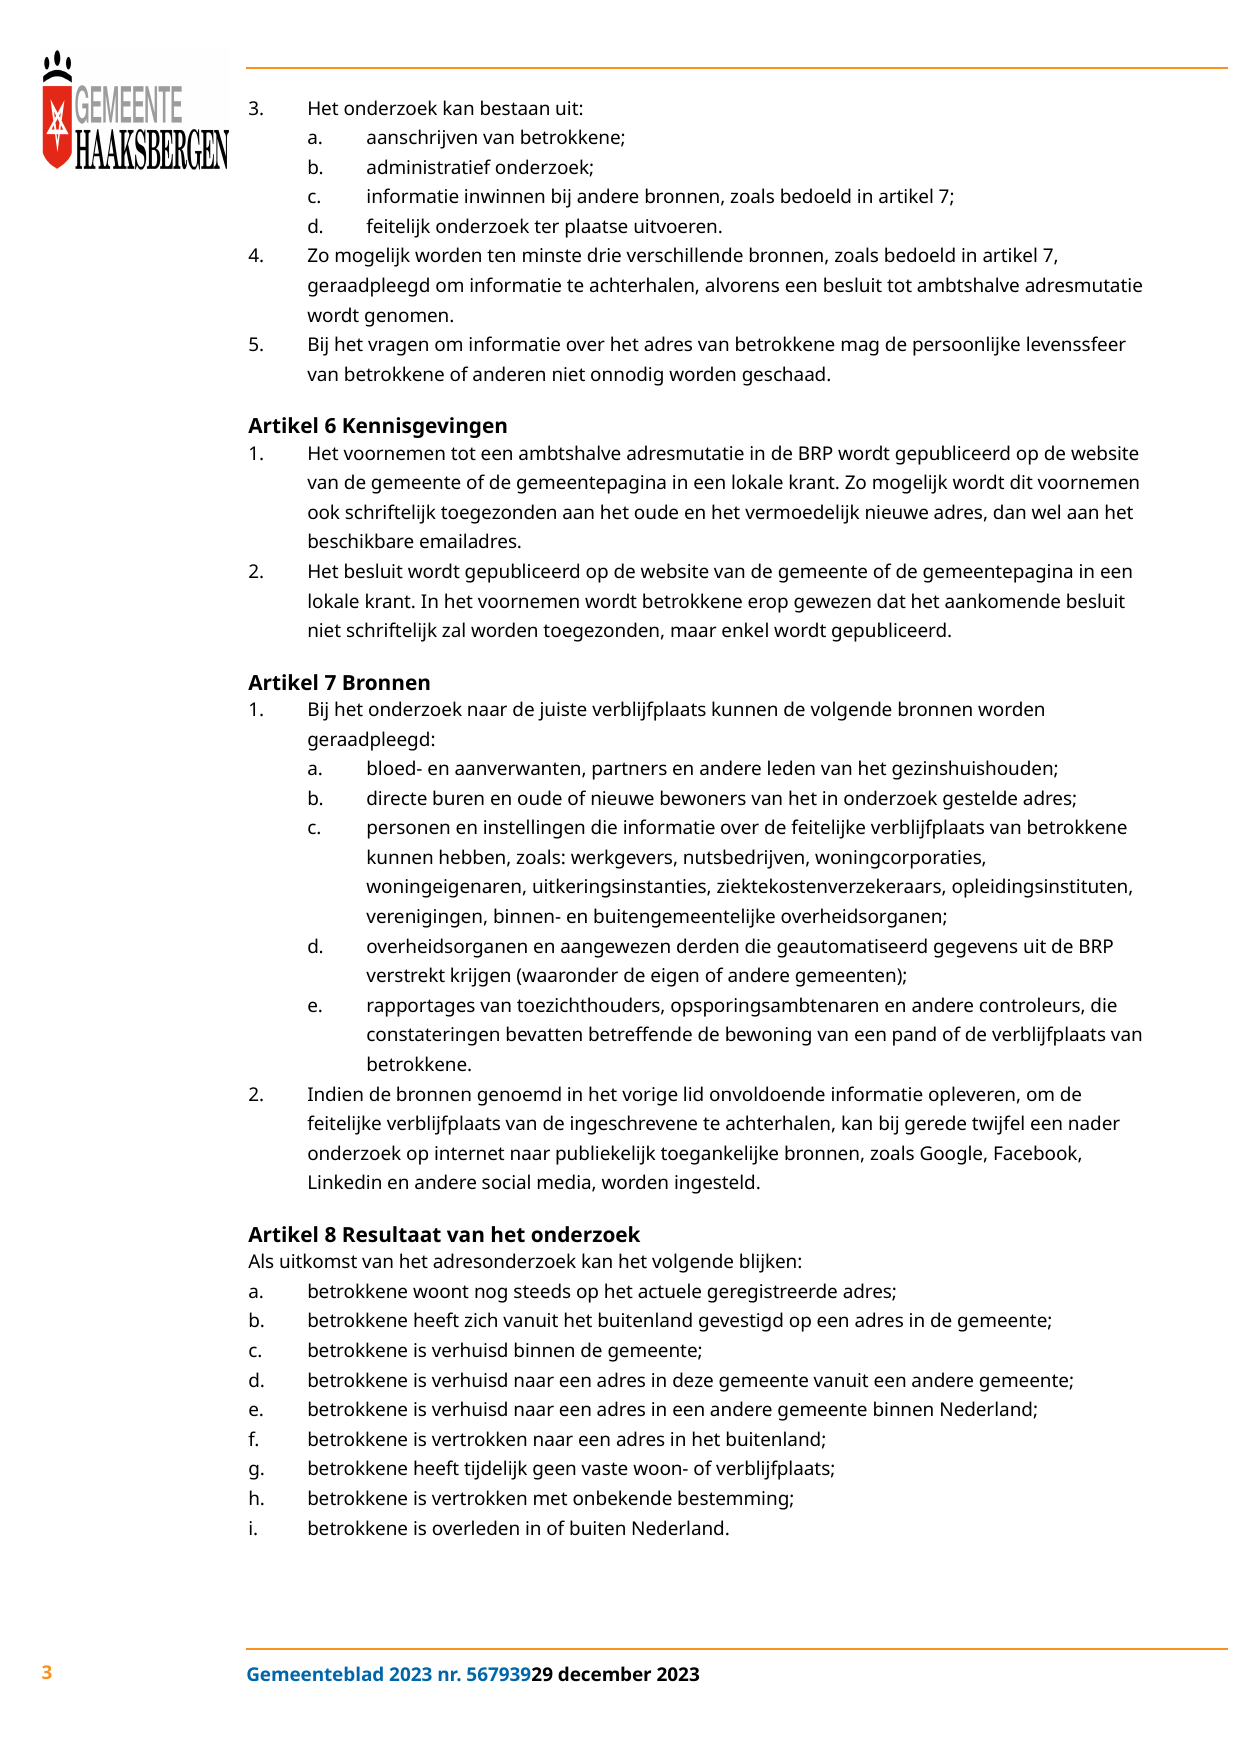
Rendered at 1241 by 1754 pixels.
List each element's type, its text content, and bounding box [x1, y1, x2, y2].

list betrokkene is overleden in of buiten Nederland. [248, 1515, 1152, 1540]
list betrokkene is vertrokken naar een adres in het buitenland; [248, 1426, 1152, 1452]
list feitelijk onderzoek ter plaatse uitvoeren. [307, 213, 1152, 239]
list personen en instellingen die informatie over de feitelijke verblijfplaats van betrokkene kunnen hebben, zoals: werkgevers, nutsbedrijven, woningcorporaties, woningeigenaren, uitkeringsinstanties, ziektekostenverzekeraars, opleidingsinstituten, verenigingen, binnen- en buitengemeentelijke overheidsorganen; [307, 814, 1152, 929]
list Bij het vragen om informatie over het adres van betrokkene mag de persoonlijke levenssfeer van betrokkene of anderen niet onnodig worden geschaad. [248, 331, 1152, 387]
list betrokkene heeft zich vanuit het buitenland gevestigd op een adres in de gemeente; [248, 1308, 1152, 1333]
text Artikel 7 Bronnen [248, 668, 1152, 696]
list betrokkene is verhuisd naar een adres in deze gemeente vanuit een andere gemeente; [248, 1367, 1152, 1392]
picture [41, 47, 231, 172]
list Het onderzoek kan bestaan uit: [248, 95, 1152, 121]
list directe buren en oude of nieuwe bewoners van het in onderzoek gestelde adres; [307, 785, 1152, 811]
list bloed- en aanverwanten, partners en andere leden van het gezinshuishouden; [307, 755, 1152, 781]
text Artikel 8 Resultaat van het onderzoek [248, 1220, 1152, 1248]
list Het voornemen tot een ambtshalve adresmutatie in de BRP wordt gepubliceerd op de website van de gemeente of de gemeentepagina in een lokale krant. Zo mogelijk wordt dit voornemen ook schriftelijk toegezonden aan het oude en het vermoedelijk nieuwe adres, dan wel aan het beschikbare emailadres. [248, 440, 1152, 554]
list betrokkene is vertrokken met onbekende bestemming; [248, 1485, 1152, 1511]
list administratief onderzoek; [307, 154, 1152, 180]
list betrokkene woont nog steeds op het actuele geregistreerde adres; [248, 1278, 1152, 1304]
list rapportages van toezichthouders, opsporingsambtenaren en andere controleurs, die constateringen bevatten betreffende de bewoning van een pand of de verblijfplaats van betrokkene. [307, 992, 1152, 1077]
list betrokkene is verhuisd naar een adres in een andere gemeente binnen Nederland; [248, 1396, 1152, 1422]
list overheidsorganen en aangewezen derden die geautomatiseerd gegevens uit de BRP verstrekt krijgen (waaronder de eigen of andere gemeenten); [307, 933, 1152, 988]
list betrokkene heeft tijdelijk geen vaste woon- of verblijfplaats; [248, 1456, 1152, 1481]
list informatie inwinnen bij andere bronnen, zoals bedoeld in artikel 7; [307, 183, 1152, 209]
list Het besluit wordt gepubliceerd op de website van de gemeente of de gemeentepagina in een lokale krant. In het voornemen wordt betrokkene erop gewezen dat het aankomende besluit niet schriftelijk zal worden toegezonden, maar enkel wordt gepubliceerd. [248, 558, 1152, 643]
text Als uitkomst van het adresonderzoek kan het volgende blijken: [248, 1248, 1152, 1274]
list Bij het onderzoek naar de juiste verblijfplaats kunnen de volgende bronnen worden geraadpleegd: [248, 696, 1152, 752]
list betrokkene is verhuisd binnen de gemeente; [248, 1337, 1152, 1363]
list Zo mogelijk worden ten minste drie verschillende bronnen, zoals bedoeld in artikel 7, geraadpleegd om informatie te achterhalen, alvorens een besluit tot ambtshalve adresmutatie wordt genomen. [248, 243, 1152, 328]
list aanschrijven van betrokkene; [307, 124, 1152, 150]
list Indien de bronnen genoemd in het vorige lid onvoldoende informatie opleveren, om de feitelijke verblijfplaats van de ingeschrevene te achterhalen, kan bij gerede twijfel een nader onderzoek op internet naar publiekelijk toegankelijke bronnen, zoals Google, Facebook, Linkedin en andere social media, worden ingesteld. [248, 1081, 1152, 1195]
text Artikel 6 Kennisgevingen [248, 411, 1152, 440]
